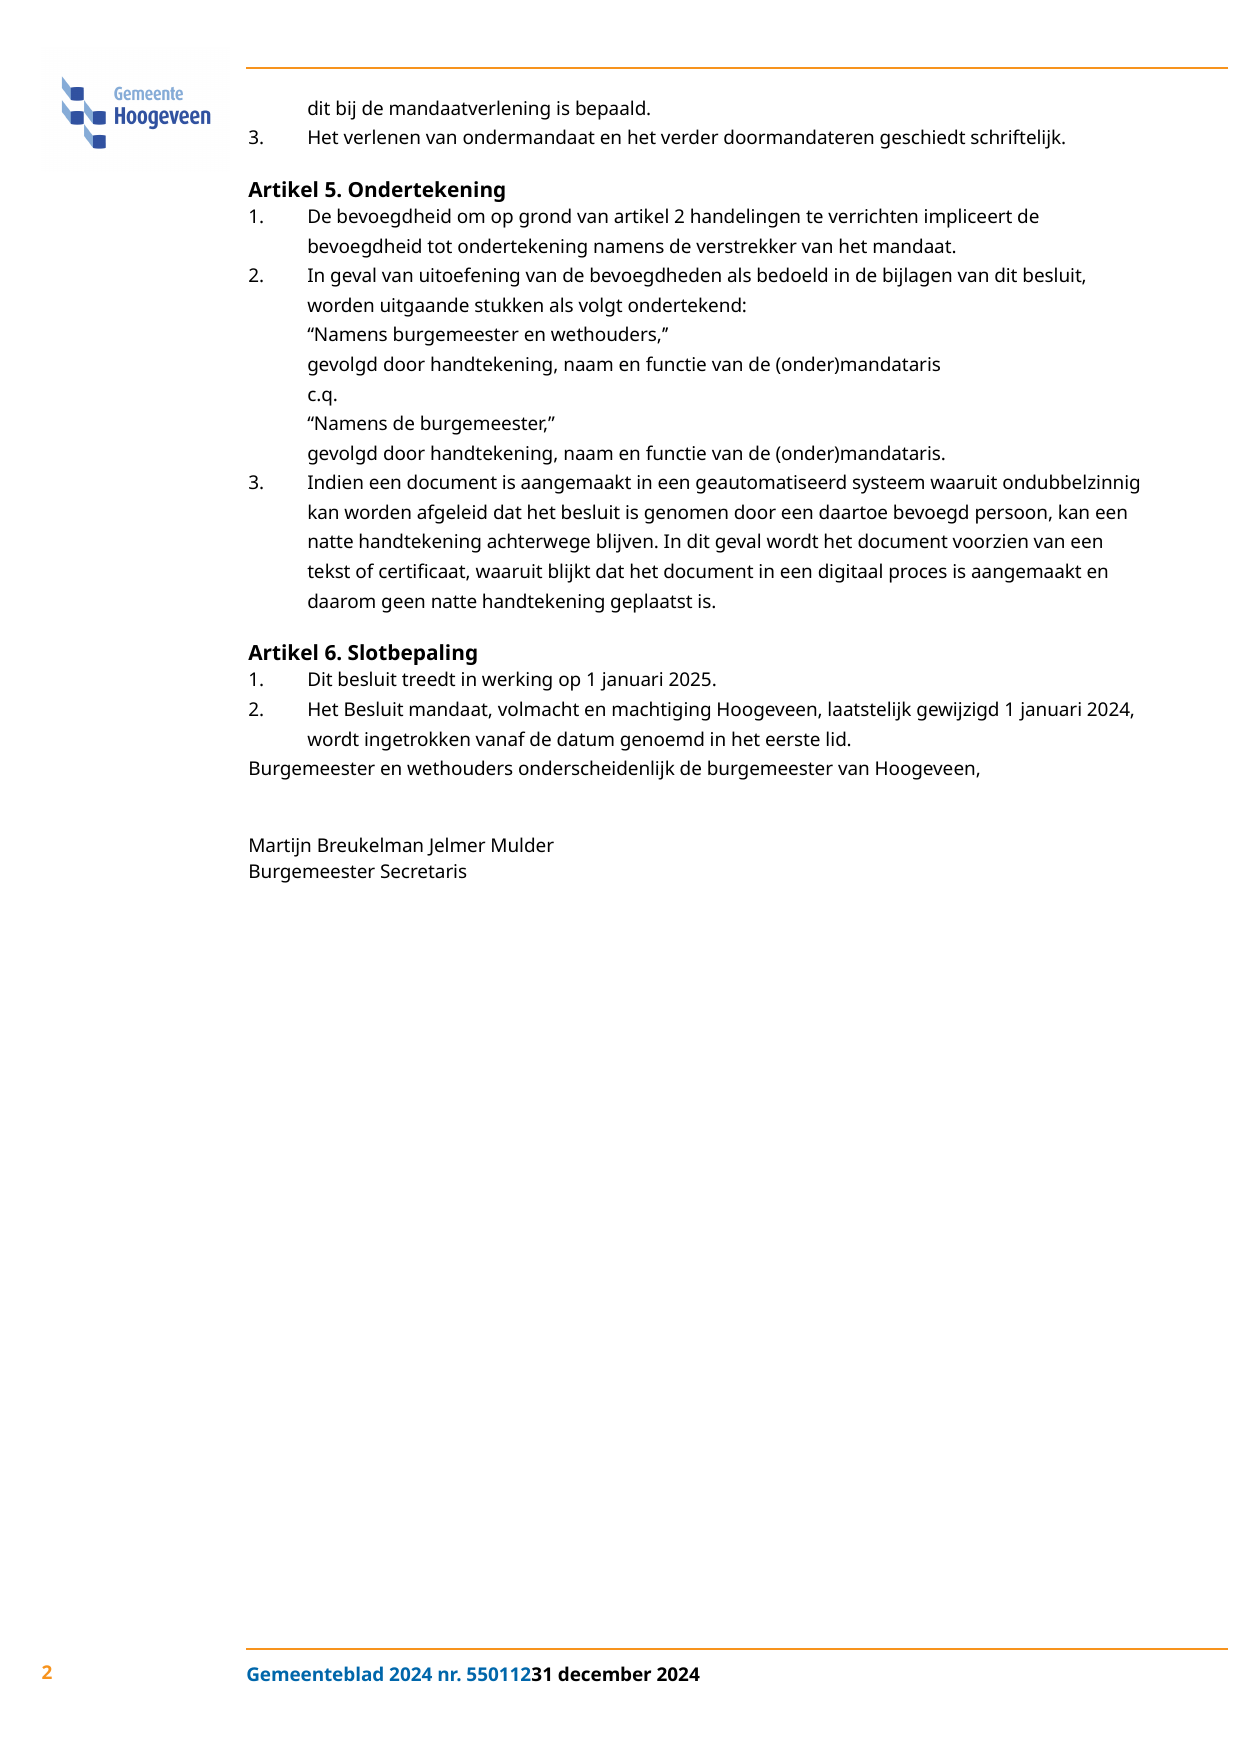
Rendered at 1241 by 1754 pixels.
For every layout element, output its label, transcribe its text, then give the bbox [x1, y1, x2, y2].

list De bevoegdheid om op grond van artikel 2 handelingen te verrichten impliceert de bevoegdheid tot ondertekening namens de verstrekker van het mandaat. [248, 203, 1152, 258]
list Dit besluit treedt in werking op 1 januari 2025. [248, 667, 1152, 692]
picture [41, 47, 231, 172]
text Burgemeester Secretaris [248, 858, 1152, 884]
list “Namens burgemeester en wethouders,’’ [248, 322, 1152, 347]
list In geval van uitoefening van de bevoegdheden als bedoeld in de bijlagen van dit besluit, worden uitgaande stukken als volgt ondertekend: [248, 262, 1152, 318]
list gevolgd door handtekening, naam en functie van de (onder)mandataris [248, 351, 1152, 377]
list Het Besluit mandaat, volmacht en machtiging Hoogeveen, laatstelijk gewijzigd 1 januari 2024, wordt ingetrokken vanaf de datum genoemd in het eerste lid. [248, 696, 1152, 752]
list “Namens de burgemeester,” [248, 410, 1152, 436]
list c.q. [248, 381, 1152, 406]
list Het verlenen van ondermandaat en het verder doormandateren geschiedt schriftelijk. [248, 124, 1152, 150]
text Artikel 6. Slotbepaling [248, 638, 1152, 667]
list dit bij de mandaatverlening is bepaald. [248, 95, 1152, 121]
list Indien een document is aangemaakt in een geautomatiseerd systeem waaruit ondubbelzinnig kan worden afgeleid dat het besluit is genomen door een daartoe bevoegd persoon, kan een natte handtekening achterwege blijven. In dit geval wordt het document voorzien van een tekst of certificaat, waaruit blijkt dat het document in een digitaal proces is aangemaakt en daarom geen natte handtekening geplaatst is. [248, 469, 1152, 613]
text Burgemeester en wethouders onderscheidenlijk de burgemeester van Hoogeveen, [248, 755, 1152, 781]
list gevolgd door handtekening, naam en functie van de (onder)mandataris. [248, 440, 1152, 466]
text Martijn Breukelman Jelmer Mulder [248, 833, 1152, 858]
text Artikel 5. Ondertekening [248, 175, 1152, 203]
